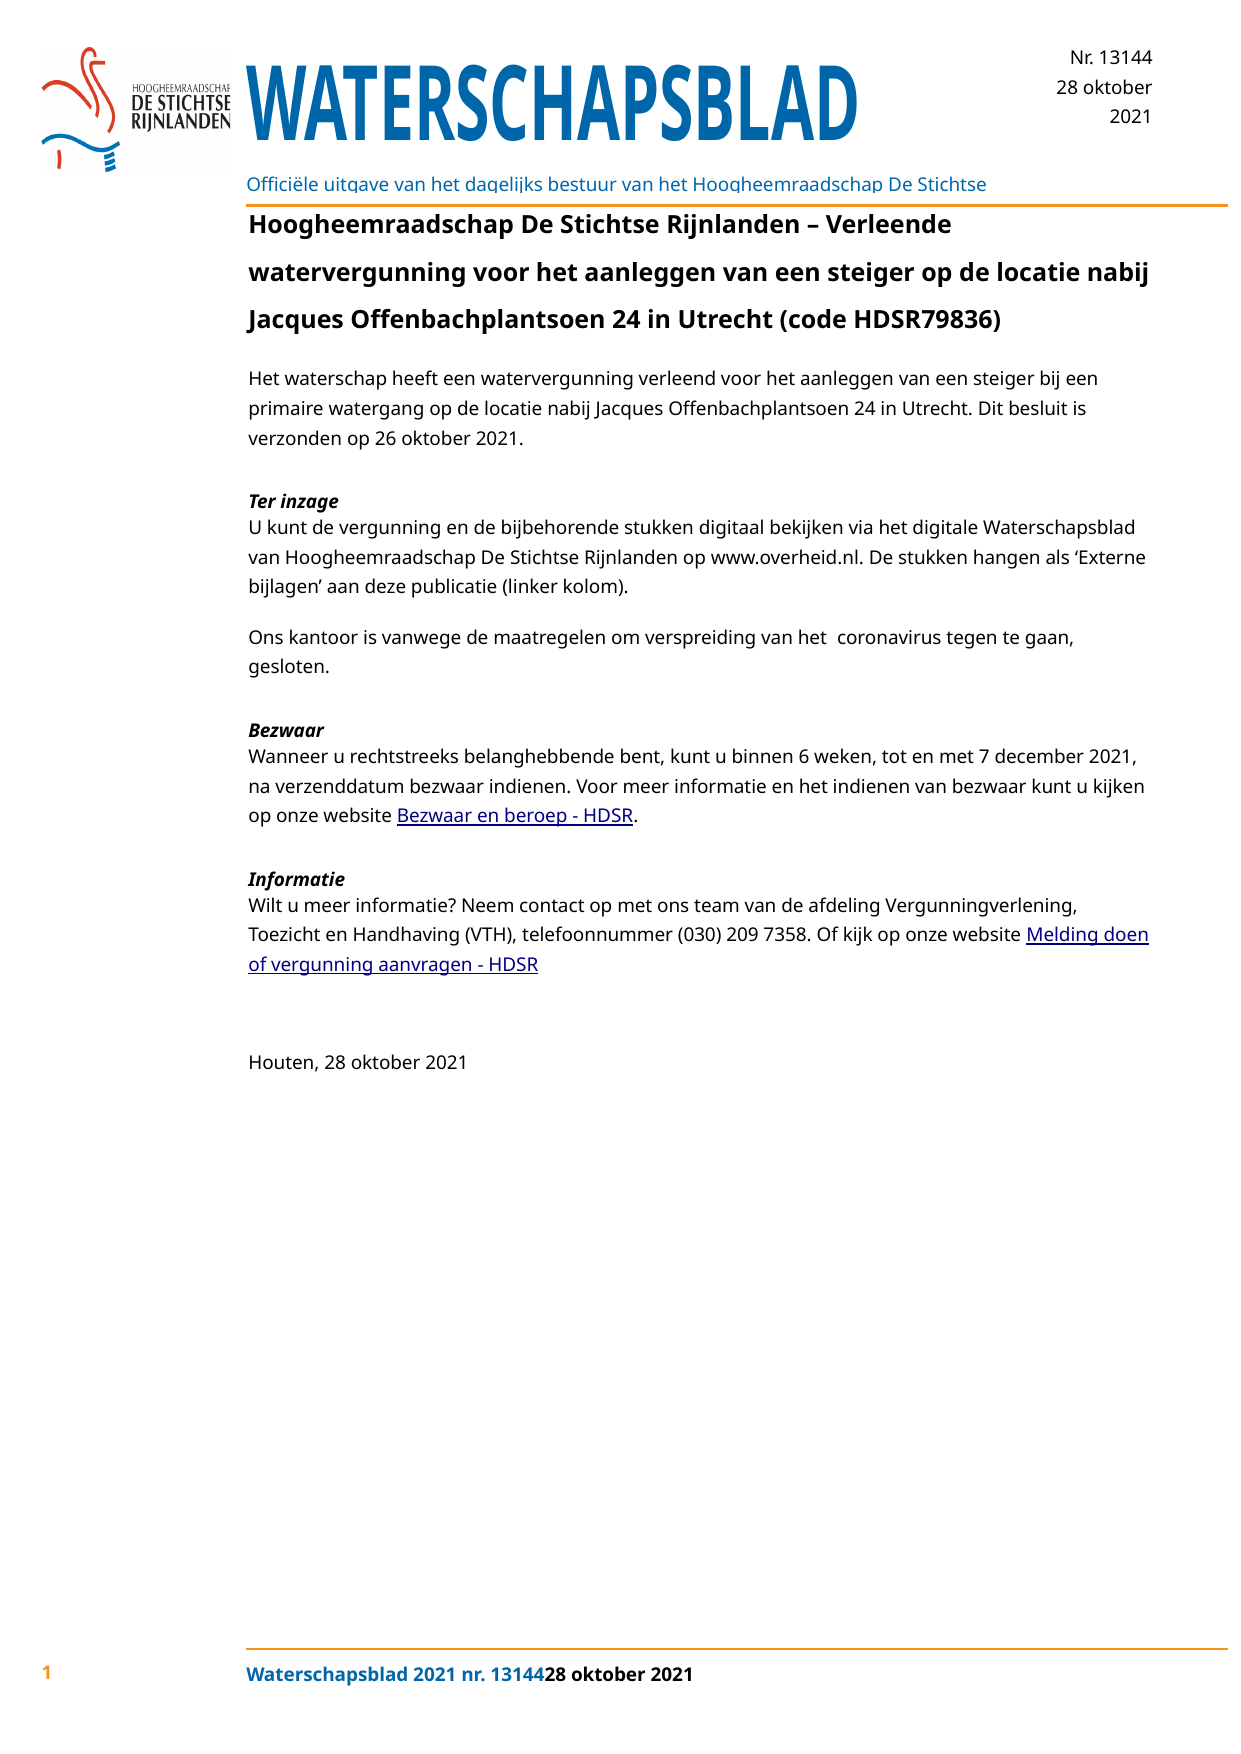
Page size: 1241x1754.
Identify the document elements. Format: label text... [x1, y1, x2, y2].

text U kunt de vergunning en de bijbehorende stukken digitaal bekijken via het digitale Waterschapsblad van Hoogheemraadschap De Stichtse Rijnlanden op www.overheid.nl. De stukken hangen als ‘Externe bijlagen’ aan deze publicatie (linker kolom). [248, 514, 1152, 599]
text Hoogheemraadschap De Stichtse Rijnlanden – Verleende watervergunning voor het aanleggen van een steiger op de locatie nabij Jacques Offenbachplantsoen 24 in Utrecht (code HDSR79836) [248, 207, 1152, 336]
text Ter inzage [248, 489, 1152, 514]
text Houten, 28 oktober 2021 [248, 1049, 1152, 1075]
text Wanneer u rechtstreeks belanghebbende bent, kunt u binnen 6 weken, tot en met 7 december 2021, na verzenddatum bezwaar indienen. Voor meer informatie en het indienen van bezwaar kunt u kijken op onze website Bezwaar en beroep - HDSR. [248, 743, 1152, 828]
text Informatie [248, 866, 1152, 892]
text Wilt u meer informatie? Neem contact op met ons team van de afdeling Vergunningverlening, Toezicht en Handhaving (VTH), telefoonnummer (030) 209 7358. Of kijk op onze website Melding doen of vergunning aanvragen - HDSR [248, 892, 1152, 977]
text Bezwaar [248, 717, 1152, 743]
picture [41, 47, 231, 172]
text Ons kantoor is vanwege de maatregelen om verspreiding van het coronavirus tegen te gaan, gesloten. [248, 624, 1152, 679]
text Het waterschap heeft een watervergunning verleend voor het aanleggen van een steiger bij een primaire watergang op de locatie nabij Jacques Offenbachplantsoen 24 in Utrecht. Dit besluit is verzonden op 26 oktober 2021. [248, 366, 1152, 450]
